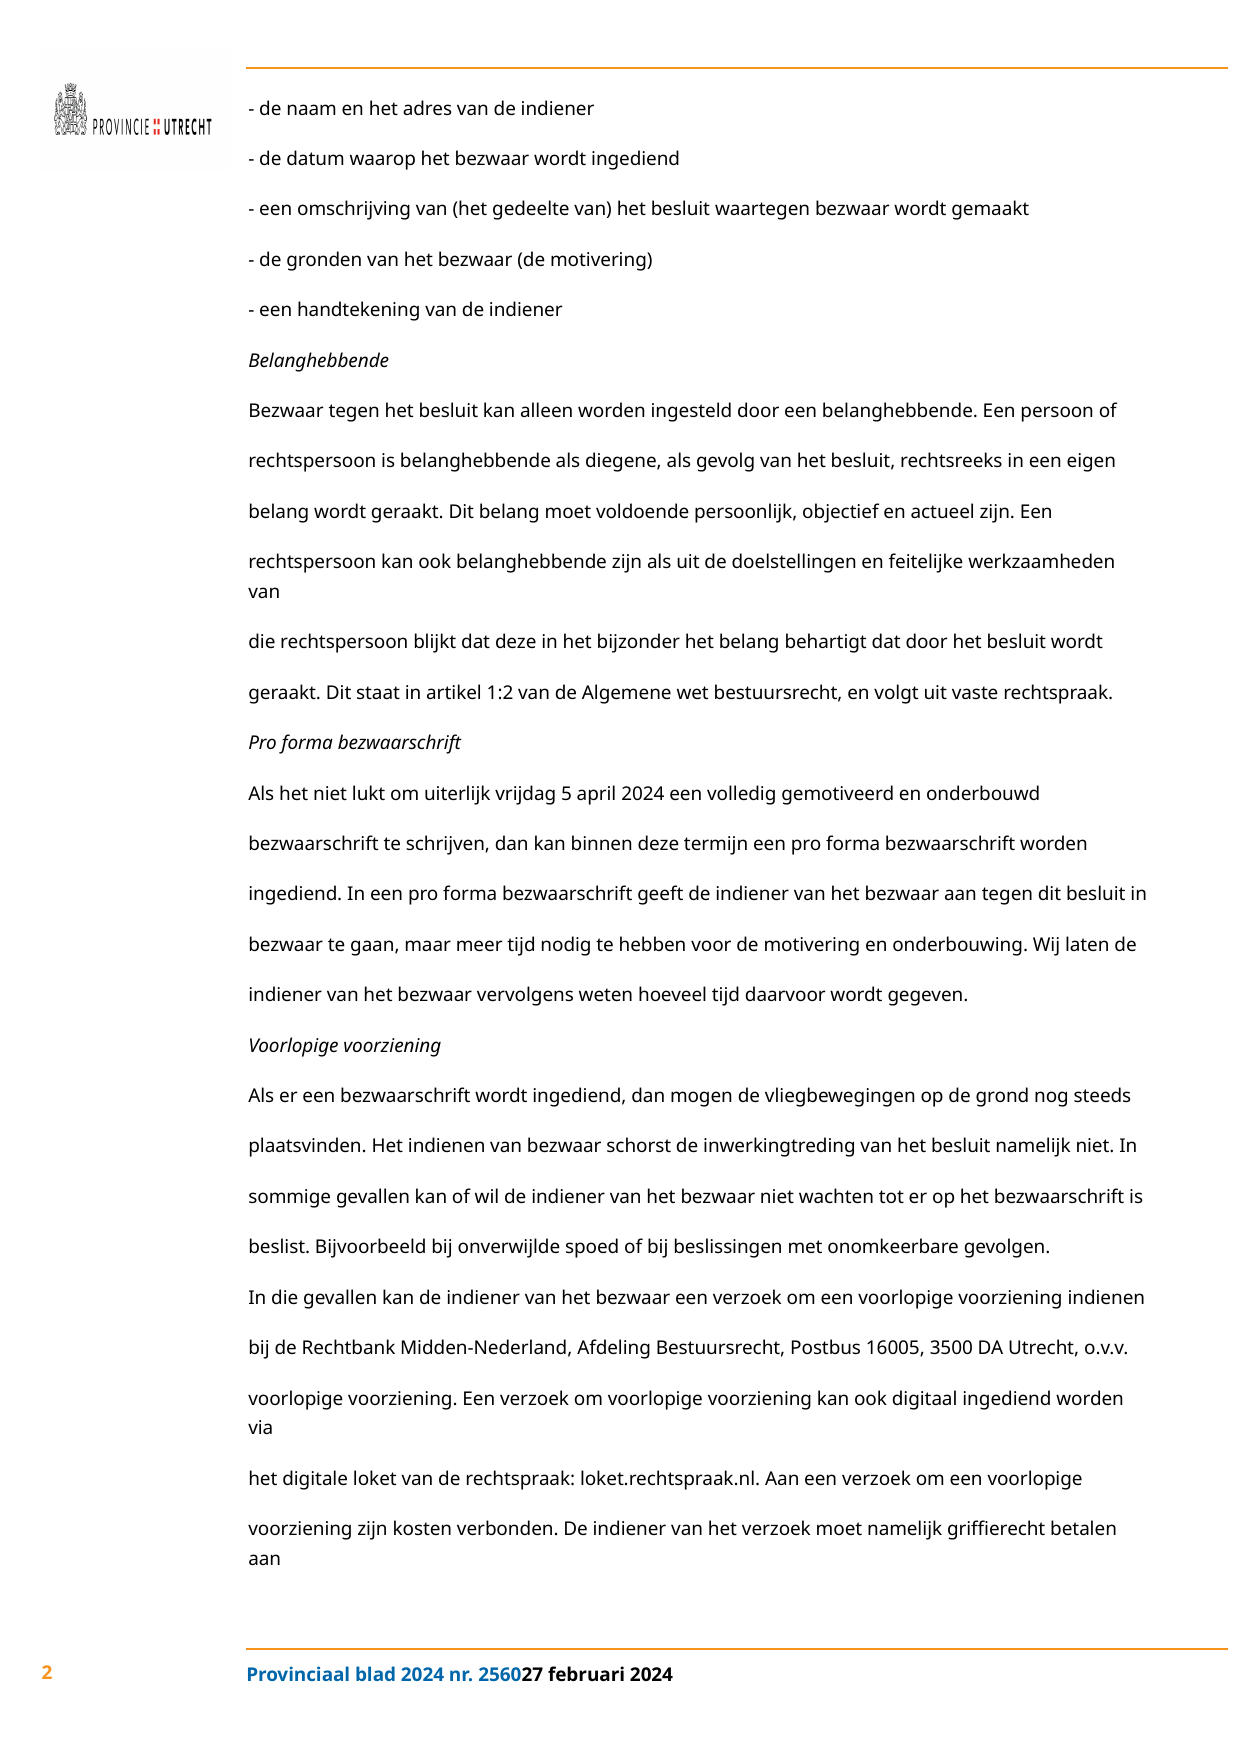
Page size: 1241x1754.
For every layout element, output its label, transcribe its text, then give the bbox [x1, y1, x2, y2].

text - een omschrijving van (het gedeelte van) het besluit waartegen bezwaar wordt gemaakt [248, 196, 1152, 221]
text sommige gevallen kan of wil de indiener van het bezwaar niet wachten tot er op het bezwaarschrift is [248, 1183, 1152, 1209]
text - de datum waarop het bezwaar wordt ingediend [248, 145, 1152, 171]
text bezwaarschrift te schrijven, dan kan binnen deze termijn een pro forma bezwaarschrift worden [248, 830, 1152, 856]
text Als het niet lukt om uiterlijk vrijdag 5 april 2024 een volledig gemotiveerd en onderbouwd [248, 780, 1152, 806]
text voorziening zijn kosten verbonden. De indiener van het verzoek moet namelijk griffierecht betalen aan [248, 1515, 1152, 1571]
text rechtspersoon is belanghebbende als diegene, als gevolg van het besluit, rechtsreeks in een eigen [248, 448, 1152, 473]
text Als er een bezwaarschrift wordt ingediend, dan mogen de vliegbewegingen op de grond nog steeds [248, 1082, 1152, 1108]
text het digitale loket van de rechtspraak: loket.rechtspraak.nl. Aan een verzoek om een voorlopige [248, 1465, 1152, 1491]
text bezwaar te gaan, maar meer tijd nodig te hebben voor de motivering en onderbouwing. Wij laten de [248, 931, 1152, 957]
text rechtspersoon kan ook belanghebbende zijn als uit de doelstellingen en feitelijke werkzaamheden van [248, 548, 1152, 604]
text Bezwaar tegen het besluit kan alleen worden ingesteld door een belanghebbende. Een persoon of [248, 397, 1152, 423]
picture [41, 47, 231, 172]
text belang wordt geraakt. Dit belang moet voldoende persoonlijk, objectief en actueel zijn. Een [248, 498, 1152, 524]
text - een handtekening van de indiener [248, 296, 1152, 322]
text plaatsvinden. Het indienen van bezwaar schorst de inwerkingtreding van het besluit namelijk niet. In [248, 1133, 1152, 1158]
text Belanghebbende [248, 347, 1152, 373]
text geraakt. Dit staat in artikel 1:2 van de Algemene wet bestuursrecht, en volgt uit vaste rechtspraak. [248, 679, 1152, 705]
text - de naam en het adres van de indiener [248, 95, 1152, 121]
text beslist. Bijvoorbeeld bij onverwijlde spoed of bij beslissingen met onomkeerbare gevolgen. [248, 1233, 1152, 1259]
text indiener van het bezwaar vervolgens weten hoeveel tijd daarvoor wordt gegeven. [248, 981, 1152, 1007]
text bij de Rechtbank Midden-Nederland, Afdeling Bestuursrecht, Postbus 16005, 3500 DA Utrecht, o.v.v. [248, 1334, 1152, 1360]
text Voorlopige voorziening [248, 1032, 1152, 1058]
text ingediend. In een pro forma bezwaarschrift geeft de indiener van het bezwaar aan tegen dit besluit in [248, 881, 1152, 906]
text voorlopige voorziening. Een verzoek om voorlopige voorziening kan ook digitaal ingediend worden via [248, 1385, 1152, 1440]
text die rechtspersoon blijkt dat deze in het bijzonder het belang behartigt dat door het besluit wordt [248, 628, 1152, 654]
text Pro forma bezwaarschrift [248, 729, 1152, 755]
text - de gronden van het bezwaar (de motivering) [248, 246, 1152, 272]
text In die gevallen kan de indiener van het bezwaar een verzoek om een voorlopige voorziening indienen [248, 1284, 1152, 1310]
